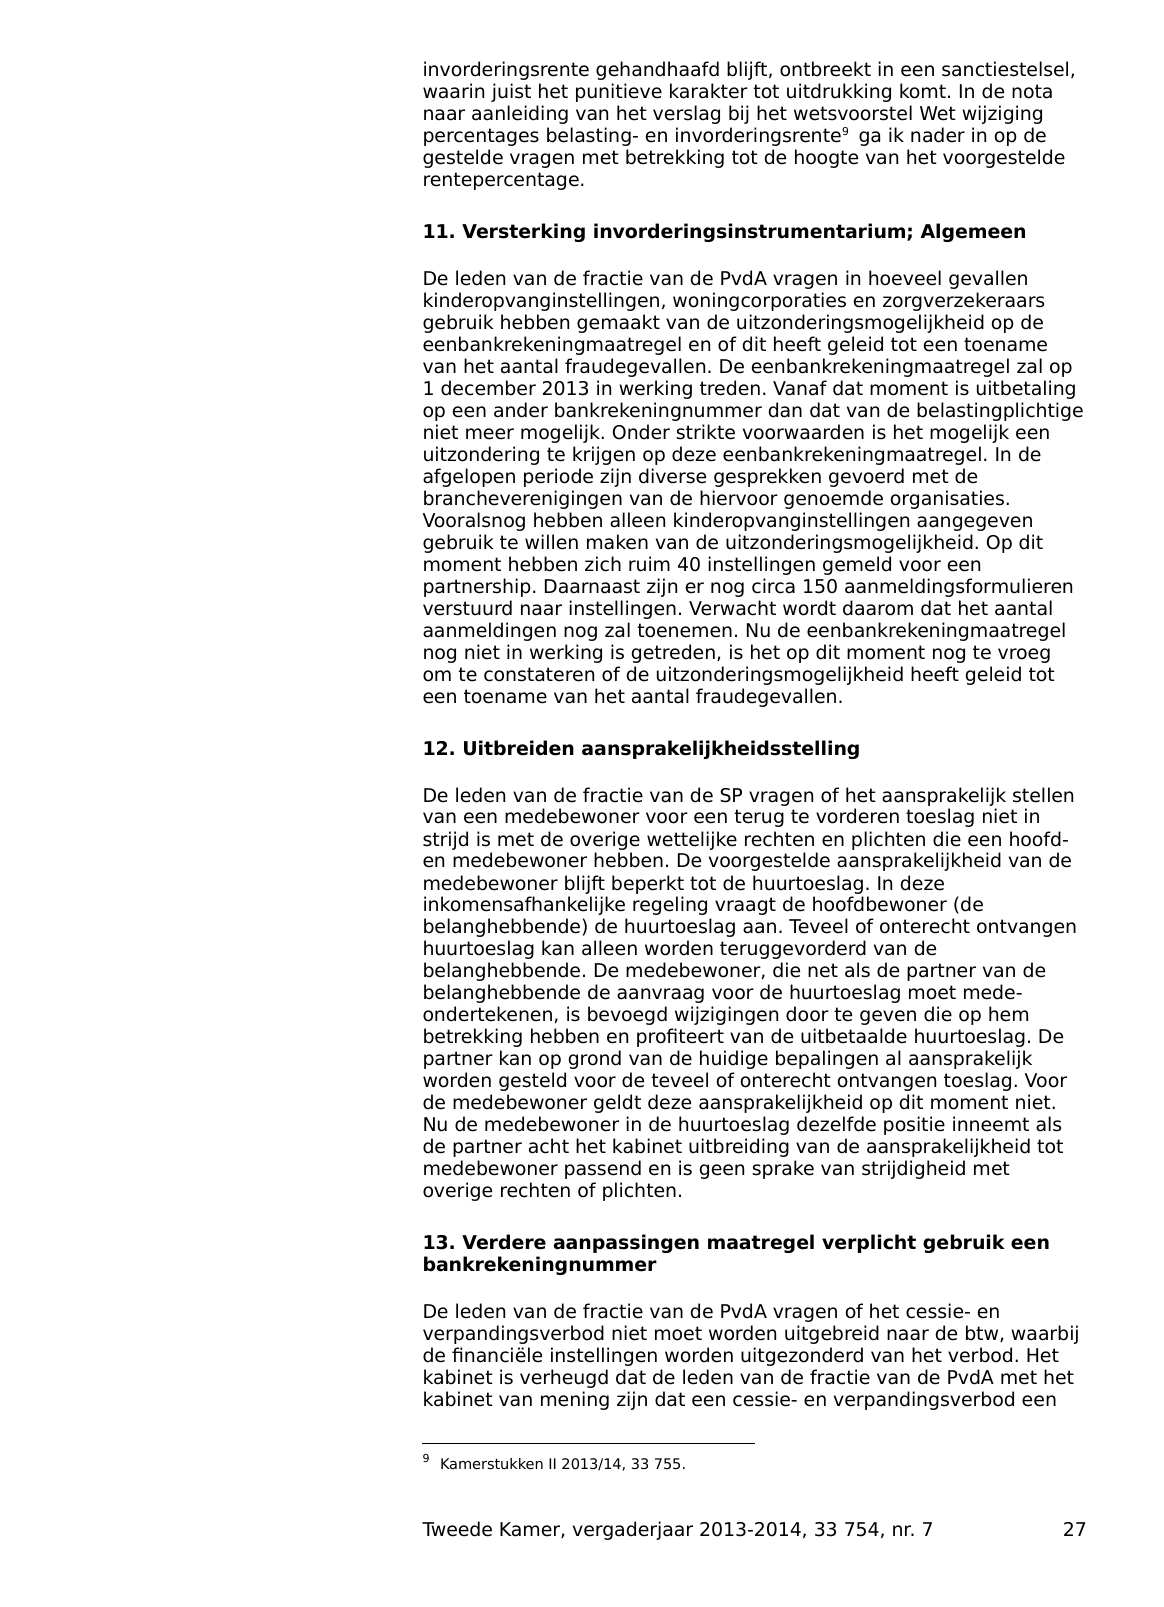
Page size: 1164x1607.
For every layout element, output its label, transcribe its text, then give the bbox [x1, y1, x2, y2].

subtitle 12. Uitbreiden aansprakelijkheidsstelling [422, 737, 1087, 759]
text Kamerstukken II 2013/14, 33 755. [422, 1452, 1087, 1474]
text invorderingsrente gehandhaafd blijft, ontbreekt in een sanctiestelsel, waarin juist het punitieve karakter tot uitdrukking komt. In de nota naar aanleiding van het verslag bij het wetsvoorstel Wet wijziging percentages belasting- en invorderingsrente ga ik nader in op de gestelde vragen met betrekking tot de hoogte van het voorgestelde rentepercentage. [422, 59, 1087, 191]
text De leden van de fractie van de PvdA vragen in hoeveel gevallen kinderopvanginstellingen, woningcorporaties en zorgverzekeraars gebruik hebben gemaakt van de uitzonderingsmogelijkheid op de eenbankrekeningmaatregel en of dit heeft geleid tot een toename van het aantal fraudegevallen. De eenbankrekeningmaatregel zal op 1 december 2013 in werking treden. Vanaf dat moment is uitbetaling op een ander bankrekeningnummer dan dat van de belastingplichtige niet meer mogelijk. Onder strikte voorwaarden is het mogelijk een uitzondering te krijgen op deze eenbankrekeningmaatregel. In de afgelopen periode zijn diverse gesprekken gevoerd met de brancheverenigingen van de hiervoor genoemde organisaties. Vooralsnog hebben alleen kinderopvanginstellingen aangegeven gebruik te willen maken van de uitzonderingsmogelijkheid. Op dit moment hebben zich ruim 40 instellingen gemeld voor een partnership. Daarnaast zijn er nog circa 150 aanmeldingsformulieren verstuurd naar instellingen. Verwacht wordt daarom dat het aantal aanmeldingen nog zal toenemen. Nu de eenbankrekeningmaatregel nog niet in werking is getreden, is het op dit moment nog te vroeg om te constateren of de uitzonderingsmogelijkheid heeft geleid tot een toename van het aantal fraudegevallen. [422, 268, 1087, 707]
subtitle 13. Verdere aanpassingen maatregel verplicht gebruik een bankrekeningnummer [422, 1232, 1087, 1276]
text De leden van de fractie van de PvdA vragen of het cessie- en verpandingsverbod niet moet worden uitgebreid naar de btw, waarbij de financiële instellingen worden uitgezonderd van het verbod. Het kabinet is verheugd dat de leden van de fractie van de PvdA met het kabinet van mening zijn dat een cessie- en verpandingsverbod een [422, 1301, 1087, 1411]
subtitle 11. Versterking invorderingsinstrumentarium; Algemeen [422, 221, 1087, 243]
text De leden van de fractie van de SP vragen of het aansprakelijk stellen van een medebewoner voor een terug te vorderen toeslag niet in strijd is met de overige wettelijke rechten en plichten die een hoofd- en medebewoner hebben. De voorgestelde aansprakelijkheid van de medebewoner blijft beperkt tot de huurtoeslag. In deze inkomensafhankelijke regeling vraagt de hoofdbewoner (de belanghebbende) de huurtoeslag aan. Teveel of onterecht ontvangen huurtoeslag kan alleen worden teruggevorderd van de belanghebbende. De medebewoner, die net als de partner van de belanghebbende de aanvraag voor de huurtoeslag moet mede-ondertekenen, is bevoegd wijzigingen door te geven die op hem betrekking hebben en profiteert van de uitbetaalde huurtoeslag. De partner kan op grond van de huidige bepalingen al aansprakelijk worden gesteld voor de teveel of onterecht ontvangen toeslag. Voor de medebewoner geldt deze aansprakelijkheid op dit moment niet. Nu de medebewoner in de huurtoeslag dezelfde positie inneemt als de partner acht het kabinet uitbreiding van de aansprakelijkheid tot medebewoner passend en is geen sprake van strijdigheid met overige rechten of plichten. [422, 784, 1087, 1202]
